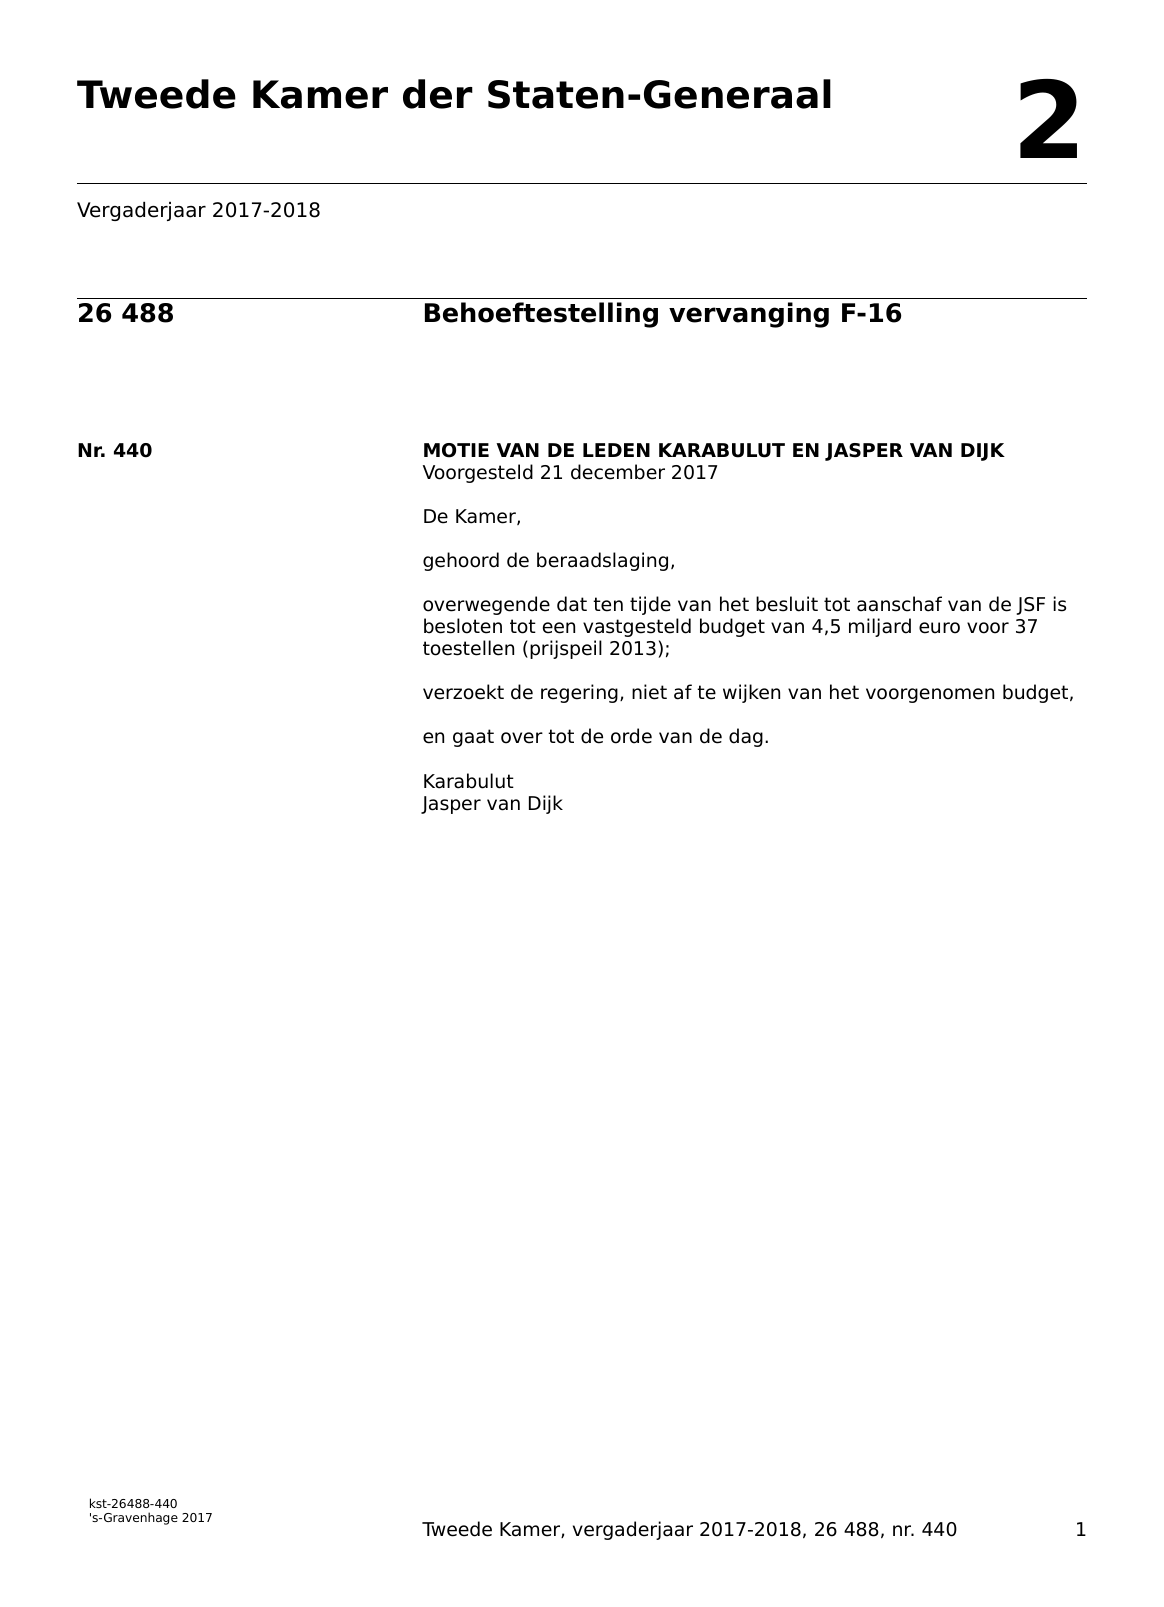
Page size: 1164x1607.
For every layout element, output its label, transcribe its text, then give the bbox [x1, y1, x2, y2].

text Jasper van Dijk [422, 793, 1087, 814]
subtitle Nr. 440 MOTIE VAN DE LEDEN KARABULUT EN JASPER VAN DIJK [77, 440, 1087, 462]
table_cell Vergaderjaar 2017-2018 [77, 184, 1087, 298]
text 's-Gravenhage 2017 [88, 1511, 323, 1525]
table_header 2 [886, 59, 1087, 183]
text Voorgesteld 21 december 2017 [422, 462, 1087, 484]
text gehoord de beraadslaging, [422, 550, 1087, 572]
text verzoekt de regering, niet af te wijken van het voorgenomen budget, [422, 682, 1087, 704]
text Karabulut [422, 771, 1087, 793]
table_header Tweede Kamer der Staten-Generaal [77, 59, 886, 183]
subtitle 26 488 Behoeftestelling vervanging F-16 [77, 299, 1087, 329]
text overwegende dat ten tijde van het besluit tot aanschaf van de JSF is besloten tot een vastgesteld budget van 4,5 miljard euro voor 37 toestellen (prijspeil 2013); [422, 594, 1087, 660]
text kst-26488-440 [88, 1497, 323, 1511]
text en gaat over tot de orde van de dag. [422, 726, 1087, 748]
text De Kamer, [422, 506, 1087, 528]
